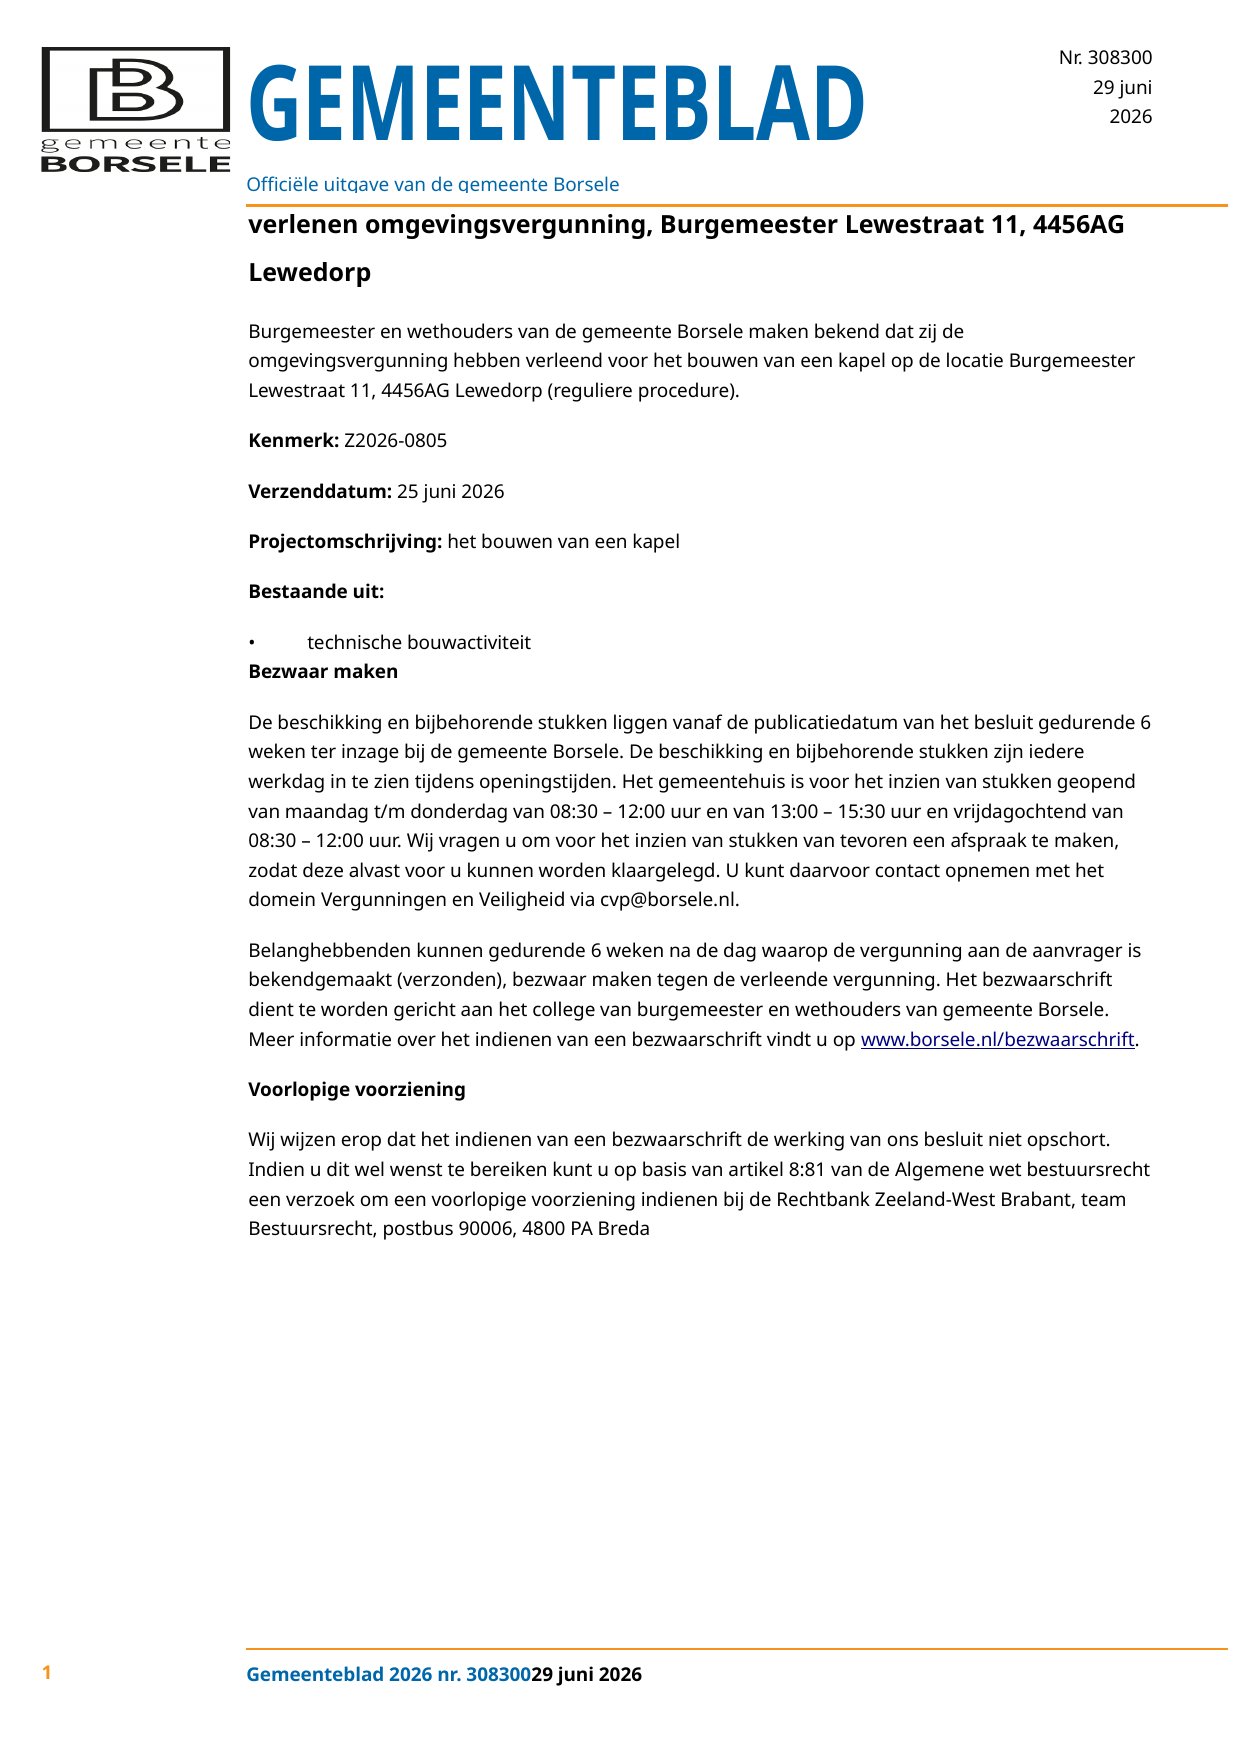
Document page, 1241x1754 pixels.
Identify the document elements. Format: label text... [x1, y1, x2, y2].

text Kenmerk: Z2026-0805 [248, 427, 1152, 453]
picture [41, 47, 231, 172]
text Wij wijzen erop dat het indienen van een bezwaarschrift de werking van ons besluit niet opschort. Indien u dit wel wenst te bereiken kunt u op basis van artikel 8:81 van de Algemene wet bestuursrecht een verzoek om een voorlopige voorziening indienen bij de Rechtbank Zeeland-West Brabant, team Bestuursrecht, postbus 90006, 4800 PA Breda [248, 1127, 1152, 1241]
list technische bouwactiviteit [248, 629, 1152, 655]
text Projectomschrijving: het bouwen van een kapel [248, 528, 1152, 554]
text Belanghebbenden kunnen gedurende 6 weken na de dag waarop de vergunning aan de aanvrager is bekendgemaakt (verzonden), bezwaar maken tegen de verleende vergunning. Het bezwaarschrift dient te worden gericht aan het college van burgemeester en wethouders van gemeente Borsele. Meer informatie over het indienen van een bezwaarschrift vindt u op www.borsele.nl/bezwaarschrift. [248, 937, 1152, 1052]
text Voorlopige voorziening [248, 1076, 1152, 1102]
text verlenen omgevingsvergunning, Burgemeester Lewestraat 11, 4456AG Lewedorp [248, 207, 1152, 288]
text Bezwaar maken [248, 659, 1152, 684]
text Verzenddatum: 25 juni 2026 [248, 478, 1152, 504]
text Bestaande uit: [248, 579, 1152, 604]
text Burgemeester en wethouders van de gemeente Borsele maken bekend dat zij de omgevingsvergunning hebben verleend voor het bouwen van een kapel op de locatie Burgemeester Lewestraat 11, 4456AG Lewedorp (reguliere procedure). [248, 318, 1152, 403]
text De beschikking en bijbehorende stukken liggen vanaf de publicatiedatum van het besluit gedurende 6 weken ter inzage bij de gemeente Borsele. De beschikking en bijbehorende stukken zijn iedere werkdag in te zien tijdens openingstijden. Het gemeentehuis is voor het inzien van stukken geopend van maandag t/m donderdag van 08:30 – 12:00 uur en van 13:00 – 15:30 uur en vrijdagochtend van 08:30 – 12:00 uur. Wij vragen u om voor het inzien van stukken van tevoren een afspraak te maken, zodat deze alvast voor u kunnen worden klaargelegd. U kunt daarvoor contact opnemen met het domein Vergunningen en Veiligheid via cvp@borsele.nl. [248, 709, 1152, 912]
